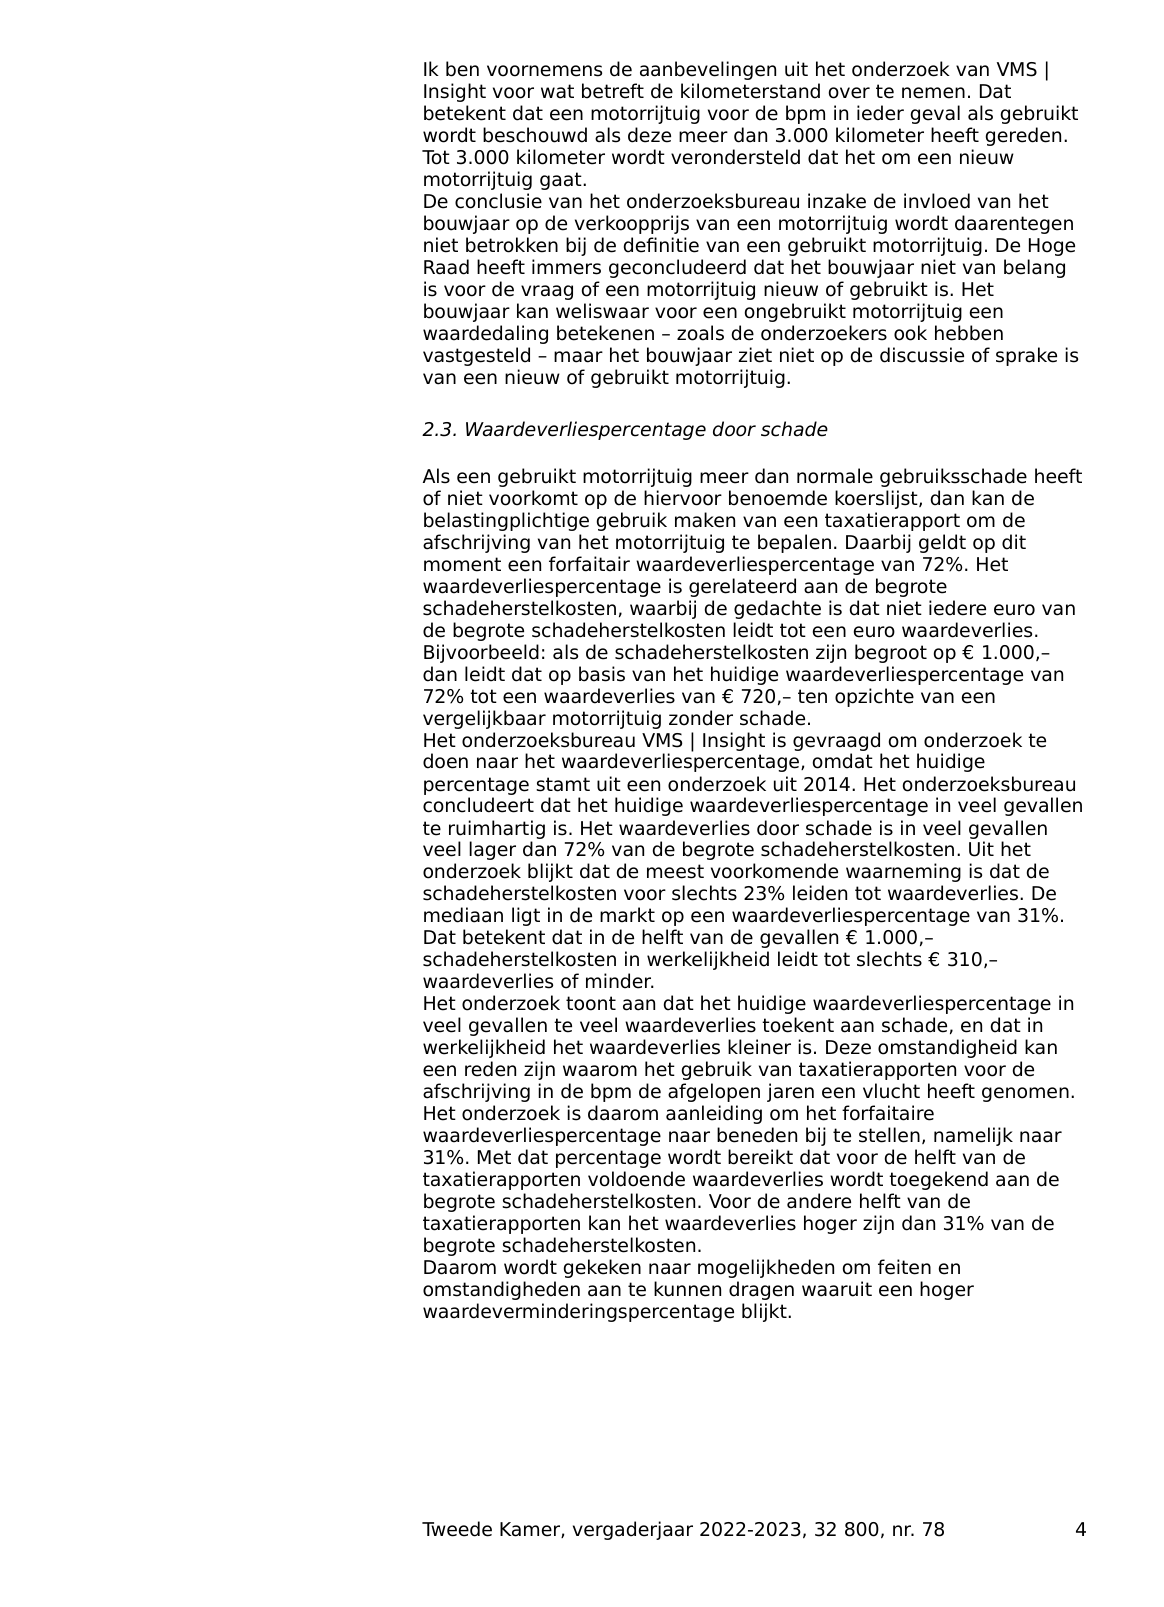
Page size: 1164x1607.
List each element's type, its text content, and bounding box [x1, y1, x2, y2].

text De conclusie van het onderzoeksbureau inzake de invloed van het bouwjaar op de verkoopprijs van een motorrijtuig wordt daarentegen niet betrokken bij de definitie van een gebruikt motorrijtuig. De Hoge Raad heeft immers geconcludeerd dat het bouwjaar niet van belang is voor de vraag of een motorrijtuig nieuw of gebruikt is. Het bouwjaar kan weliswaar voor een ongebruikt motorrijtuig een waardedaling betekenen – zoals de onderzoekers ook hebben vastgesteld – maar het bouwjaar ziet niet op de discussie of sprake is van een nieuw of gebruikt motorrijtuig. [422, 191, 1087, 389]
text Het onderzoek toont aan dat het huidige waardeverliespercentage in veel gevallen te veel waardeverlies toekent aan schade, en dat in werkelijkheid het waardeverlies kleiner is. Deze omstandigheid kan een reden zijn waarom het gebruik van taxatierapporten voor de afschrijving in de bpm de afgelopen jaren een vlucht heeft genomen. Het onderzoek is daarom aanleiding om het forfaitaire waardeverliespercentage naar beneden bij te stellen, namelijk naar 31%. Met dat percentage wordt bereikt dat voor de helft van de taxatierapporten voldoende waardeverlies wordt toegekend aan de begrote schadeherstelkosten. Voor de andere helft van de taxatierapporten kan het waardeverlies hoger zijn dan 31% van de begrote schadeherstelkosten. [422, 993, 1087, 1257]
subtitle 2.3. Waardeverliespercentage door schade [422, 419, 1087, 441]
text Daarom wordt gekeken naar mogelijkheden om feiten en omstandigheden aan te kunnen dragen waaruit een hoger waardeverminderingspercentage blijkt. [422, 1257, 1087, 1323]
text Ik ben voornemens de aanbevelingen uit het onderzoek van VMS | Insight voor wat betreft de kilometerstand over te nemen. Dat betekent dat een motorrijtuig voor de bpm in ieder geval als gebruikt wordt beschouwd als deze meer dan 3.000 kilometer heeft gereden. Tot 3.000 kilometer wordt verondersteld dat het om een nieuw motorrijtuig gaat. [422, 59, 1087, 191]
text Het onderzoeksbureau VMS | Insight is gevraagd om onderzoek te doen naar het waardeverliespercentage, omdat het huidige percentage stamt uit een onderzoek uit 2014. Het onderzoeksbureau concludeert dat het huidige waardeverliespercentage in veel gevallen te ruimhartig is. Het waardeverlies door schade is in veel gevallen veel lager dan 72% van de begrote schadeherstelkosten. Uit het onderzoek blijkt dat de meest voorkomende waarneming is dat de schadeherstelkosten voor slechts 23% leiden tot waardeverlies. De mediaan ligt in de markt op een waardeverliespercentage van 31%. Dat betekent dat in de helft van de gevallen € 1.000,– schadeherstelkosten in werkelijkheid leidt tot slechts € 310,– waardeverlies of minder. [422, 729, 1087, 993]
text Als een gebruikt motorrijtuig meer dan normale gebruiksschade heeft of niet voorkomt op de hiervoor benoemde koerslijst, dan kan de belastingplichtige gebruik maken van een taxatierapport om de afschrijving van het motorrijtuig te bepalen. Daarbij geldt op dit moment een forfaitair waardeverliespercentage van 72%. Het waardeverliespercentage is gerelateerd aan de begrote schadeherstelkosten, waarbij de gedachte is dat niet iedere euro van de begrote schadeherstelkosten leidt tot een euro waardeverlies. Bijvoorbeeld: als de schadeherstelkosten zijn begroot op € 1.000,– dan leidt dat op basis van het huidige waardeverliespercentage van 72% tot een waardeverlies van € 720,– ten opzichte van een vergelijkbaar motorrijtuig zonder schade. [422, 466, 1087, 729]
